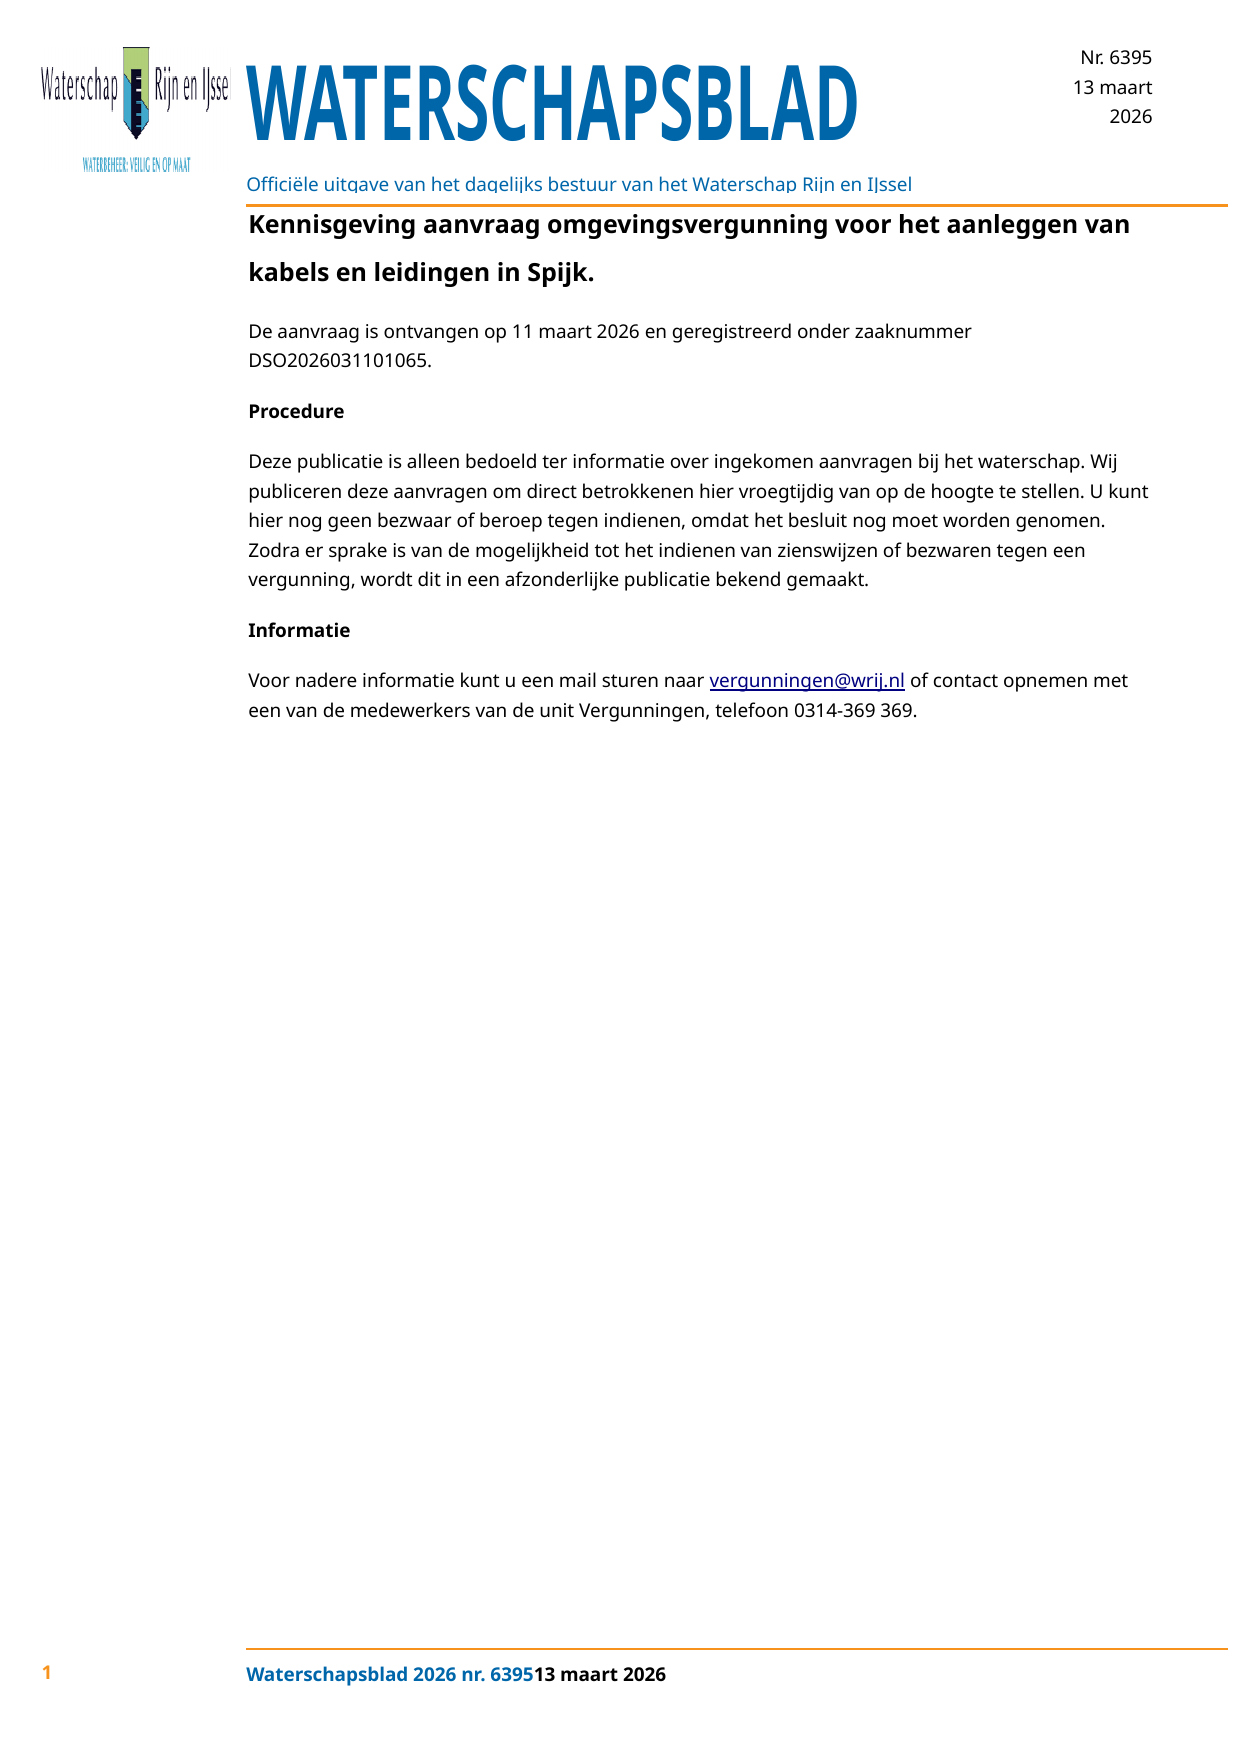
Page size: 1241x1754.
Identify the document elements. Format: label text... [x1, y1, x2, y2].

text Voor nadere informatie kunt u een mail sturen naar vergunningen@wrij.nl of contact opnemen met een van de medewerkers van de unit Vergunningen, telefoon 0314-369 369. [248, 667, 1152, 723]
text Procedure [248, 398, 1152, 424]
text Deze publicatie is alleen bedoeld ter informatie over ingekomen aanvragen bij het waterschap. Wij publiceren deze aanvragen om direct betrokkenen hier vroegtijdig van op de hoogte te stellen. U kunt hier nog geen bezwaar of beroep tegen indienen, omdat het besluit nog moet worden genomen. Zodra er sprake is van de mogelijkheid tot het indienen van zienswijzen of bezwaren tegen een vergunning, wordt dit in een afzonderlijke publicatie bekend gemaakt. [248, 448, 1152, 592]
text De aanvraag is ontvangen op 11 maart 2026 en geregistreerd onder zaaknummer DSO2026031101065. [248, 318, 1152, 373]
picture [41, 47, 231, 172]
text Kennisgeving aanvraag omgevingsvergunning voor het aanleggen van kabels en leidingen in Spijk. [248, 207, 1152, 288]
text Informatie [248, 617, 1152, 643]
